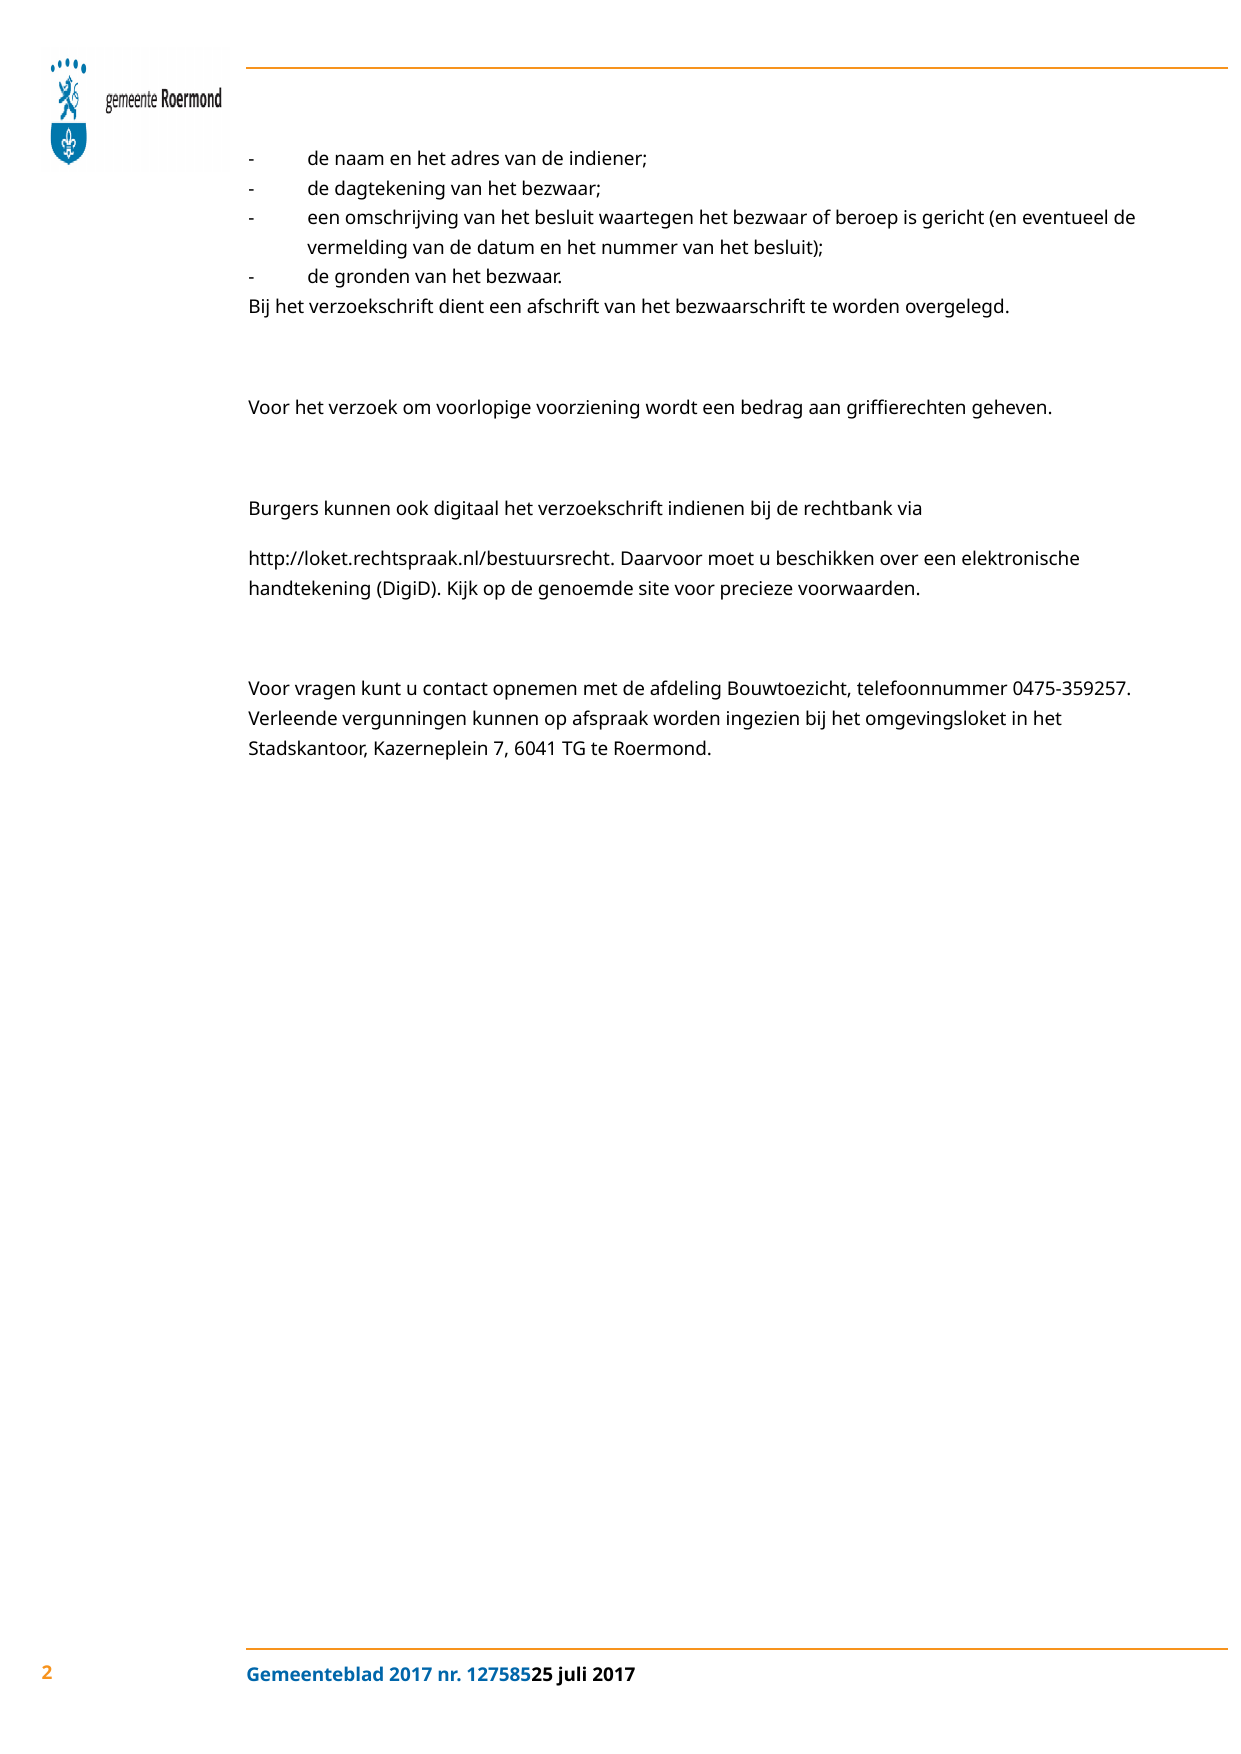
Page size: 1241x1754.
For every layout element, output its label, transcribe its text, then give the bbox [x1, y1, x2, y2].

list de gronden van het bezwaar. [248, 263, 1152, 289]
list de naam en het adres van de indiener; [248, 145, 1152, 171]
text Burgers kunnen ook digitaal het verzoekschrift indienen bij de rechtbank via [248, 495, 1152, 521]
picture [41, 47, 231, 172]
text http://loket.rechtspraak.nl/bestuursrecht. Daarvoor moet u beschikken over een elektronische handtekening (DigiD). Kijk op de genoemde site voor precieze voorwaarden. [248, 545, 1152, 601]
text Voor vragen kunt u contact opnemen met de afdeling Bouwtoezicht, telefoonnummer 0475-359257. Verleende vergunningen kunnen op afspraak worden ingezien bij het omgevingsloket in het Stadskantoor, Kazerneplein 7, 6041 TG te Roermond. [248, 676, 1152, 761]
text Bij het verzoekschrift dient een afschrift van het bezwaarschrift te worden overgelegd. [248, 293, 1152, 319]
text Voor het verzoek om voorlopige voorziening wordt een bedrag aan griffierechten geheven. [248, 394, 1152, 420]
list een omschrijving van het besluit waartegen het bezwaar of beroep is gericht (en eventueel de vermelding van de datum en het nummer van het besluit); [248, 204, 1152, 260]
list de dagtekening van het bezwaar; [248, 175, 1152, 201]
